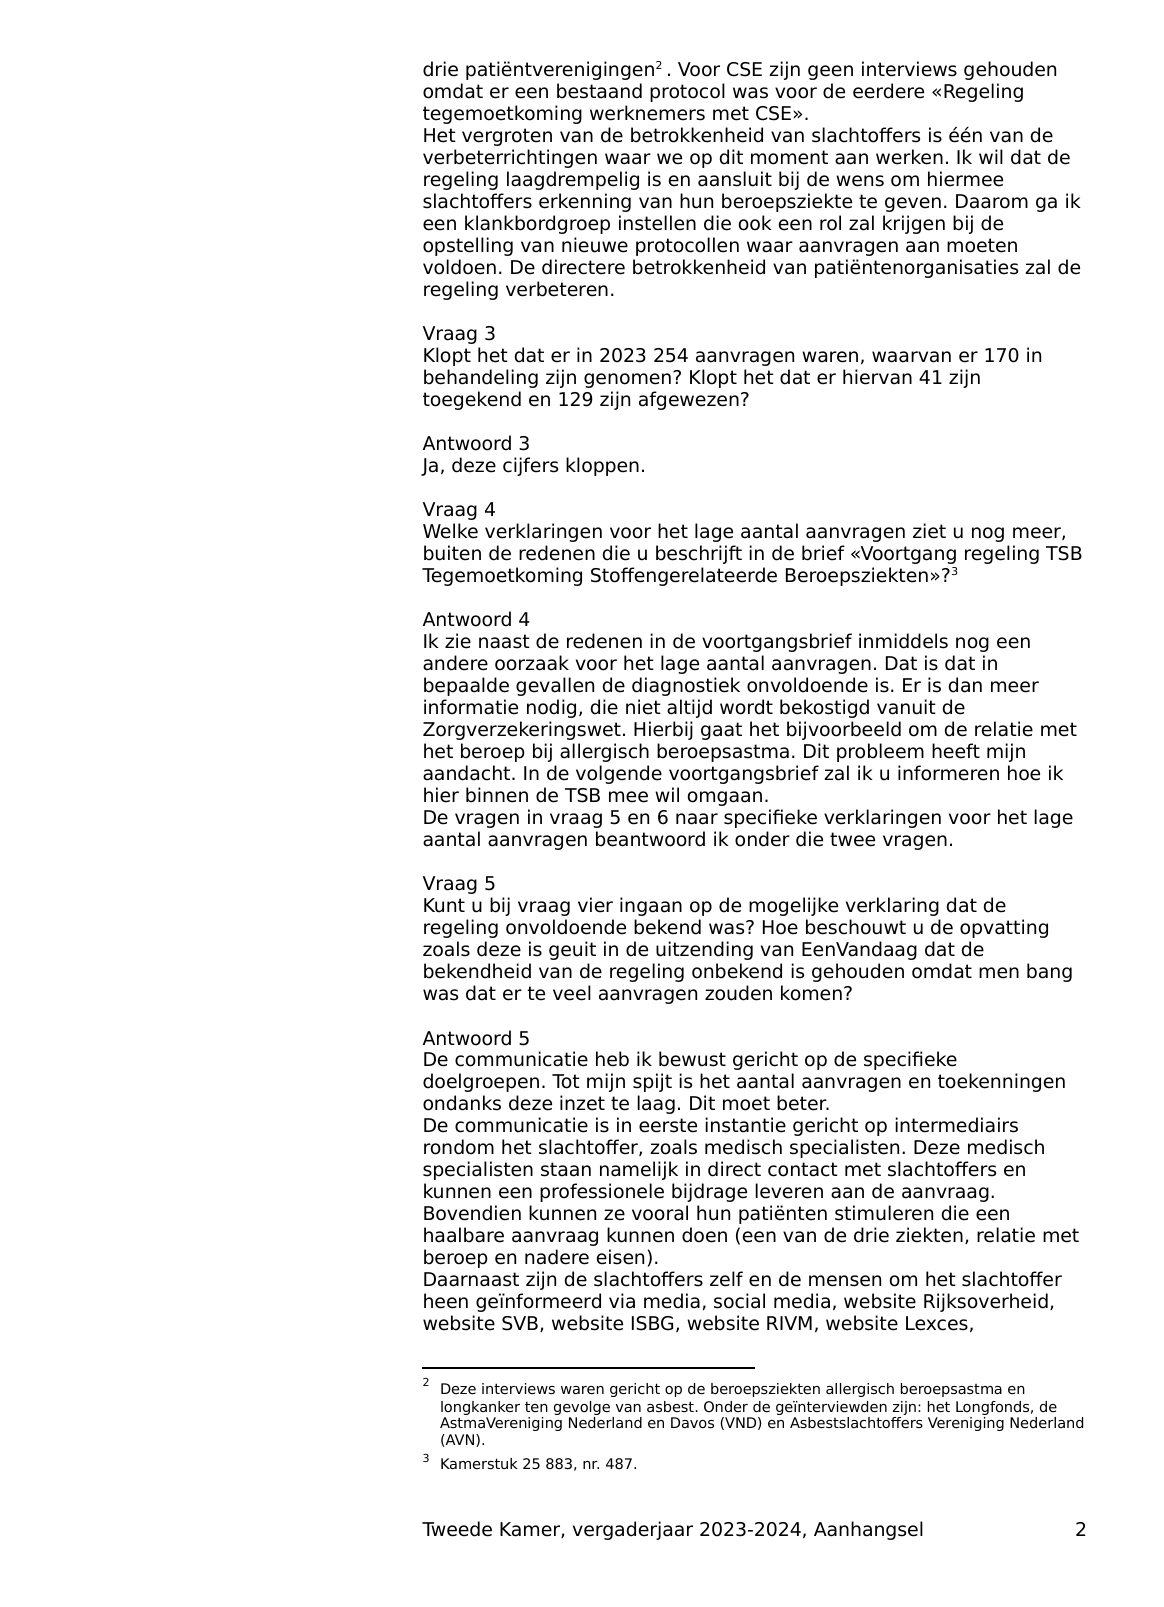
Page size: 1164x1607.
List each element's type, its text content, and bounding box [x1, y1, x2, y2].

text Antwoord 4 [422, 609, 1087, 631]
text De communicatie heb ik bewust gericht op de specifieke doelgroepen. Tot mijn spijt is het aantal aanvragen en toekenningen ondanks deze inzet te laag. Dit moet beter. [422, 1049, 1087, 1115]
text Vraag 4 [422, 499, 1087, 521]
text Ja, deze cijfers kloppen. [422, 455, 1087, 477]
text De vragen in vraag 5 en 6 naar specifieke verklaringen voor het lage aantal aanvragen beantwoord ik onder die twee vragen. [422, 807, 1087, 851]
text drie patiëntverenigingen. Voor CSE zijn geen interviews gehouden omdat er een bestaand protocol was voor de eerdere «Regeling tegemoetkoming werknemers met CSE». [422, 59, 1087, 125]
text Deze interviews waren gericht op de beroepsziekten allergisch beroepsastma en longkanker ten gevolge van asbest. Onder de geïnterviewden zijn: het Longfonds, de AstmaVereniging Nederland en Davos (VND) en Asbestslachtoffers Vereniging Nederland (AVN). [422, 1377, 1087, 1449]
text Vraag 3 [422, 323, 1087, 345]
text Antwoord 3 [422, 433, 1087, 455]
text Kamerstuk 25 883, nr. 487. [422, 1452, 1087, 1474]
text Daarnaast zijn de slachtoffers zelf en de mensen om het slachtoffer heen geïnformeerd via media, social media, website Rijksoverheid, website SVB, website ISBG, website RIVM, website Lexces, [422, 1269, 1087, 1335]
text Kunt u bij vraag vier ingaan op de mogelijke verklaring dat de regeling onvoldoende bekend was? Hoe beschouwt u de opvatting zoals deze is geuit in de uitzending van EenVandaag dat de bekendheid van de regeling onbekend is gehouden omdat men bang was dat er te veel aanvragen zouden komen? [422, 895, 1087, 1005]
text De communicatie is in eerste instantie gericht op intermediairs rondom het slachtoffer, zoals medisch specialisten. Deze medisch specialisten staan namelijk in direct contact met slachtoffers en kunnen een professionele bijdrage leveren aan de aanvraag. Bovendien kunnen ze vooral hun patiënten stimuleren die een haalbare aanvraag kunnen doen (een van de drie ziekten, relatie met beroep en nadere eisen). [422, 1115, 1087, 1269]
text Vraag 5 [422, 873, 1087, 895]
text Antwoord 5 [422, 1027, 1087, 1049]
text Klopt het dat er in 2023 254 aanvragen waren, waarvan er 170 in behandeling zijn genomen? Klopt het dat er hiervan 41 zijn toegekend en 129 zijn afgewezen? [422, 345, 1087, 411]
text Welke verklaringen voor het lage aantal aanvragen ziet u nog meer, buiten de redenen die u beschrijft in de brief «Voortgang regeling TSB Tegemoetkoming Stoffengerelateerde Beroepsziekten»? [422, 521, 1087, 587]
text Ik zie naast de redenen in de voortgangsbrief inmiddels nog een andere oorzaak voor het lage aantal aanvragen. Dat is dat in bepaalde gevallen de diagnostiek onvoldoende is. Er is dan meer informatie nodig, die niet altijd wordt bekostigd vanuit de Zorgverzekeringswet. Hierbij gaat het bijvoorbeeld om de relatie met het beroep bij allergisch beroepsastma. Dit probleem heeft mijn aandacht. In de volgende voortgangsbrief zal ik u informeren hoe ik hier binnen de TSB mee wil omgaan. [422, 631, 1087, 807]
text Het vergroten van de betrokkenheid van slachtoffers is één van de verbeterrichtingen waar we op dit moment aan werken. Ik wil dat de regeling laagdrempelig is en aansluit bij de wens om hiermee slachtoffers erkenning van hun beroepsziekte te geven. Daarom ga ik een klankbordgroep instellen die ook een rol zal krijgen bij de opstelling van nieuwe protocollen waar aanvragen aan moeten voldoen. De directere betrokkenheid van patiëntenorganisaties zal de regeling verbeteren. [422, 125, 1087, 301]
